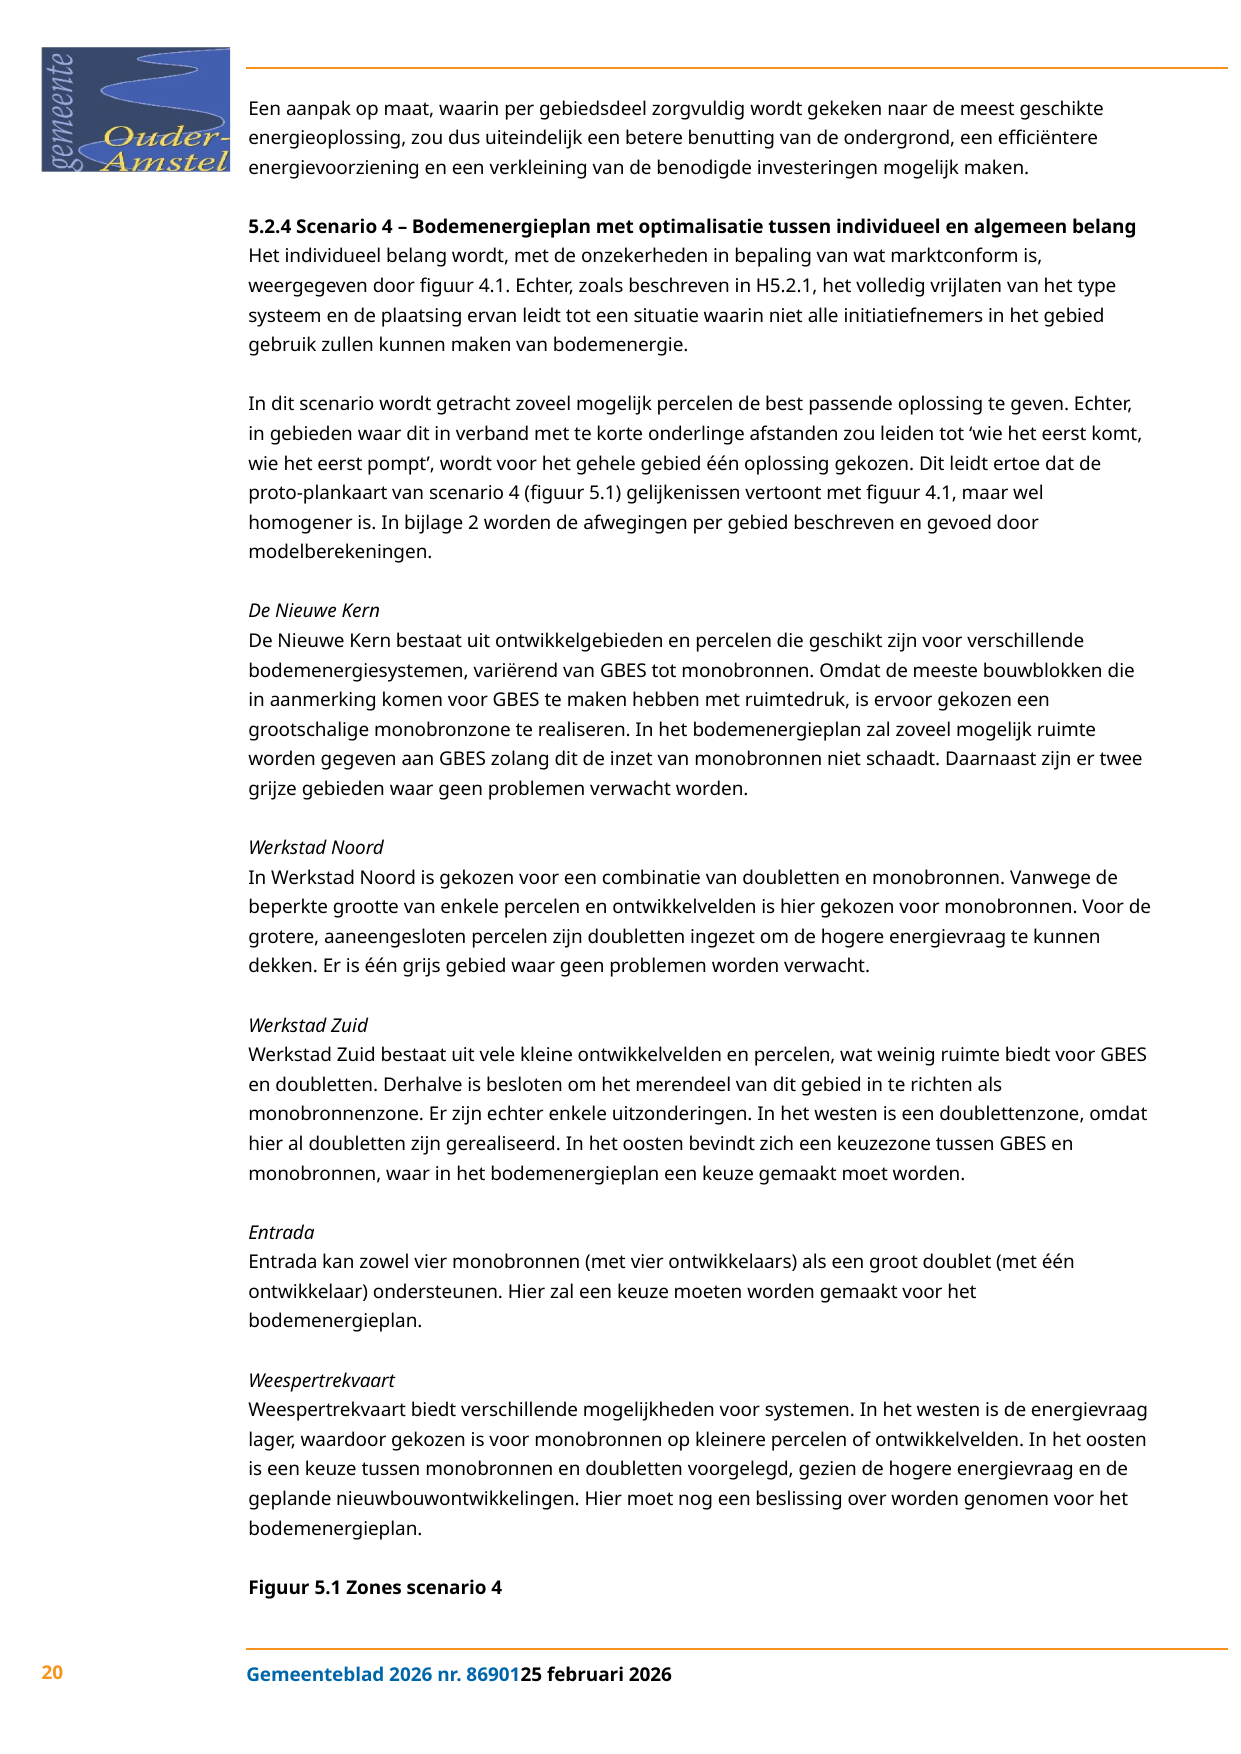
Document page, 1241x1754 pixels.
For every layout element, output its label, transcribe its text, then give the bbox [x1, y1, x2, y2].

text Een aanpak op maat, waarin per gebiedsdeel zorgvuldig wordt gekeken naar de meest geschikte energieoplossing, zou dus uiteindelijk een betere benutting van de ondergrond, een efficiëntere energievoorziening en een verkleining van de benodigde investeringen mogelijk maken. [248, 95, 1152, 180]
text Entrada kan zowel vier monobronnen (met vier ontwikkelaars) als een groot doublet (met één ontwikkelaar) ondersteunen. Hier zal een keuze moeten worden gemaakt voor het bodemenergieplan. [248, 1248, 1152, 1333]
text Het individueel belang wordt, met de onzekerheden in bepaling van wat marktconform is, weergegeven door figuur 4.1. Echter, zoals beschreven in H5.2.1, het volledig vrijlaten van het type systeem en de plaatsing ervan leidt tot een situatie waarin niet alle initiatiefnemers in het gebied gebruik zullen kunnen maken van bodemenergie. [248, 243, 1152, 357]
text Werkstad Zuid bestaat uit vele kleine ontwikkelvelden en percelen, wat weinig ruimte biedt voor GBES en doubletten. Derhalve is besloten om het merendeel van dit gebied in te richten als monobronnenzone. Er zijn echter enkele uitzonderingen. In het westen is een doublettenzone, omdat hier al doubletten zijn gerealiseerd. In het oosten bevindt zich een keuzezone tussen GBES en monobronnen, waar in het bodemenergieplan een keuze gemaakt moet worden. [248, 1041, 1152, 1186]
text Werkstad Zuid [248, 1012, 1152, 1038]
text In dit scenario wordt getracht zoveel mogelijk percelen de best passende oplossing te geven. Echter, in gebieden waar dit in verband met te korte onderlinge afstanden zou leiden tot ‘wie het eerst komt, wie het eerst pompt’, wordt voor het gehele gebied één oplossing gekozen. Dit leidt ertoe dat de proto-plankaart van scenario 4 (figuur 5.1) gelijkenissen vertoont met figuur 4.1, maar wel homogener is. In bijlage 2 worden de afwegingen per gebied beschreven en gevoed door modelberekeningen. [248, 391, 1152, 564]
text In Werkstad Noord is gekozen voor een combinatie van doubletten en monobronnen. Vanwege de beperkte grootte van enkele percelen en ontwikkelvelden is hier gekozen voor monobronnen. Voor de grotere, aaneengesloten percelen zijn doubletten ingezet om de hogere energievraag te kunnen dekken. Er is één grijs gebied waar geen problemen worden verwacht. [248, 864, 1152, 978]
text Weespertrekvaart [248, 1367, 1152, 1393]
text De Nieuwe Kern [248, 598, 1152, 623]
text Figuur 5.1 Zones scenario 4 [248, 1574, 1152, 1600]
text De Nieuwe Kern bestaat uit ontwikkelgebieden en percelen die geschikt zijn voor verschillende bodemenergiesystemen, variërend van GBES tot monobronnen. Omdat de meeste bouwblokken die in aanmerking komen voor GBES te maken hebben met ruimtedruk, is ervoor gekozen een grootschalige monobronzone te realiseren. In het bodemenergieplan zal zoveel mogelijk ruimte worden gegeven aan GBES zolang dit de inzet van monobronnen niet schaadt. Daarnaast zijn er twee grijze gebieden waar geen problemen verwacht worden. [248, 627, 1152, 801]
text Entrada [248, 1219, 1152, 1245]
text Werkstad Noord [248, 834, 1152, 860]
text Weespertrekvaart biedt verschillende mogelijkheden voor systemen. In het westen is de energievraag lager, waardoor gekozen is voor monobronnen op kleinere percelen of ontwikkelvelden. In het oosten is een keuze tussen monobronnen en doubletten voorgelegd, gezien de hogere energievraag en de geplande nieuwbouwontwikkelingen. Hier moet nog een beslissing over worden genomen voor het bodemenergieplan. [248, 1396, 1152, 1541]
picture [41, 47, 231, 172]
text 5.2.4 Scenario 4 – Bodemenergieplan met optimalisatie tussen individueel en algemeen belang [248, 213, 1152, 239]
